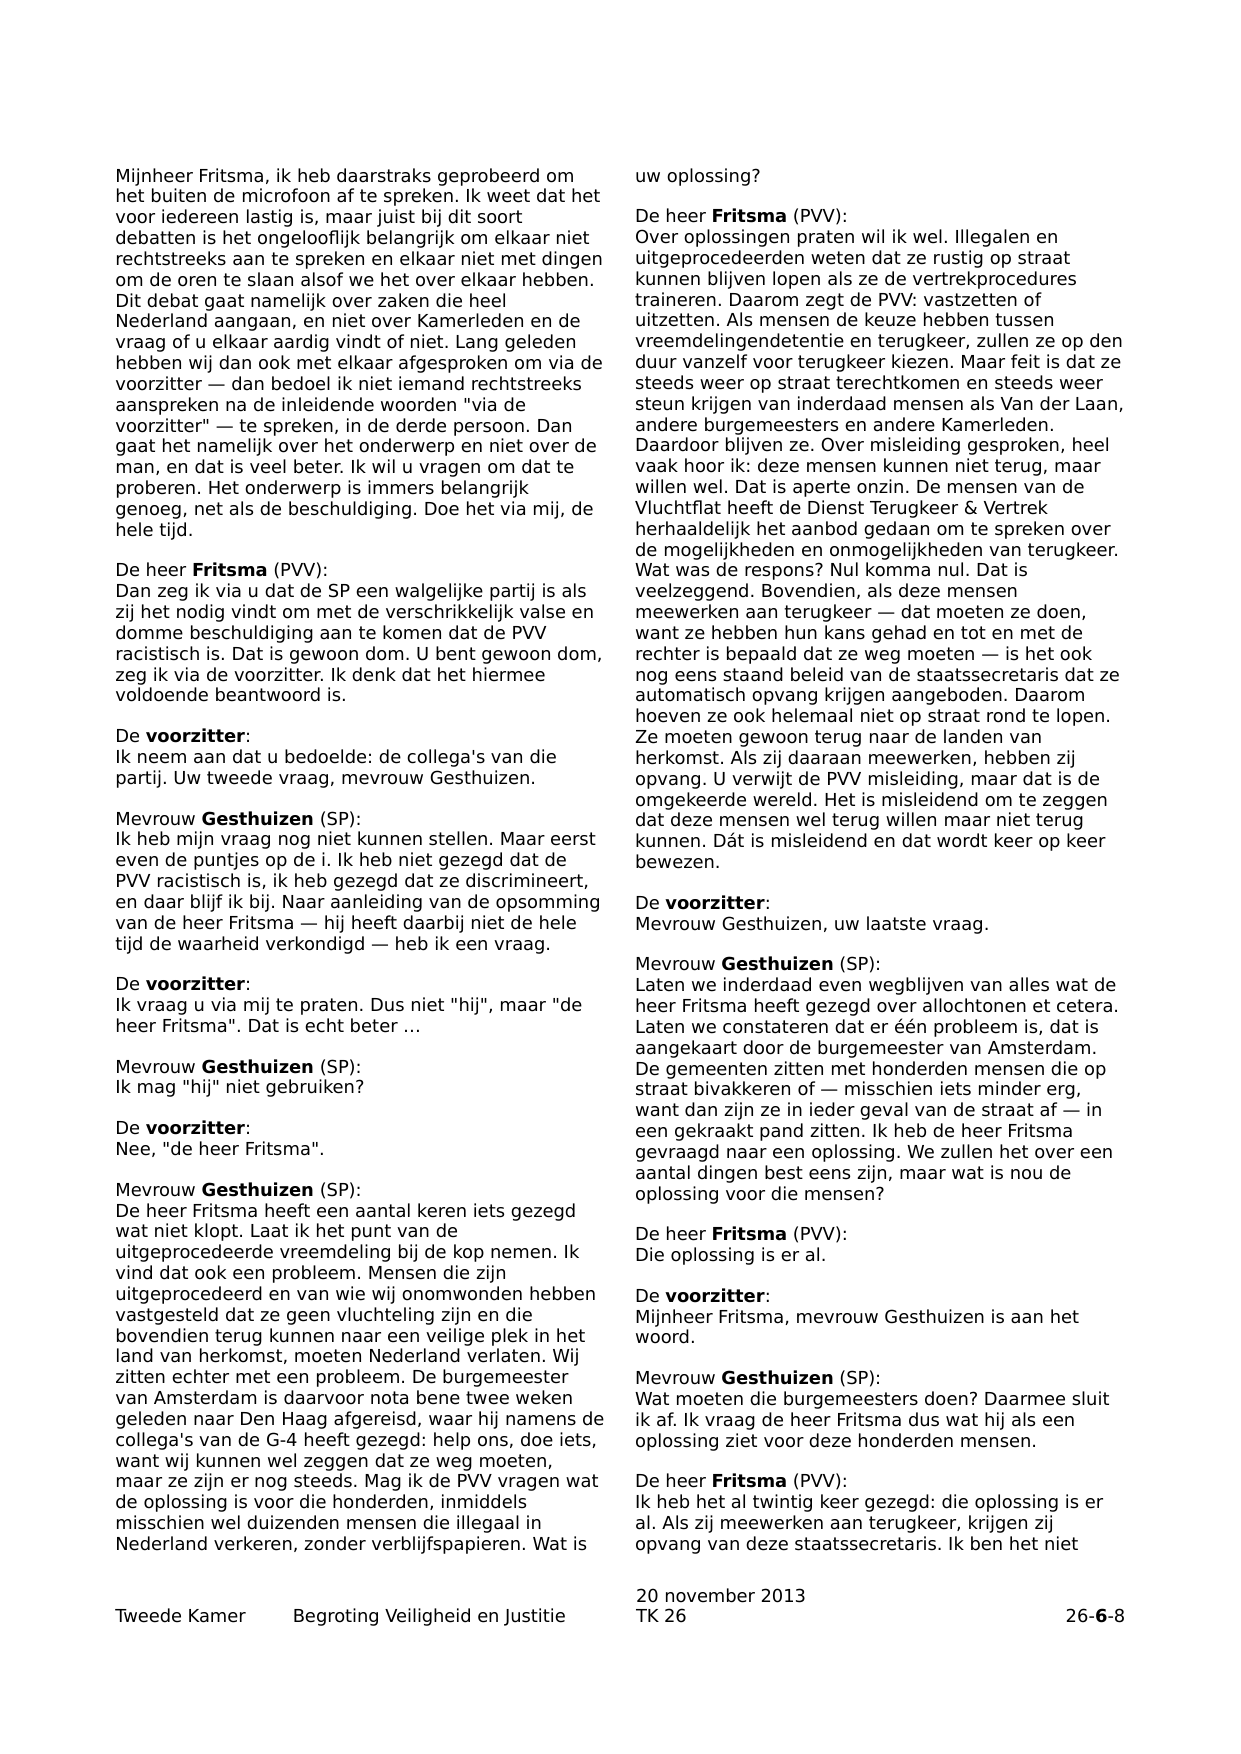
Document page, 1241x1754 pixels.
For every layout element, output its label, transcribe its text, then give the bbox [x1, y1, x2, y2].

text De heer Fritsma (PVV): [115, 560, 605, 581]
text Ik neem aan dat u bedoelde: de collega's van die partij. Uw tweede vraag, mevrouw Gesthuizen. [115, 747, 605, 788]
text Ik heb mijn vraag nog niet kunnen stellen. Maar eerst even de puntjes op de i. Ik heb niet gezegd dat de PVV racistisch is, ik heb gezegd dat ze discrimineert, en daar blijf ik bij. Naar aanleiding van de opsomming van de heer Fritsma — hij heeft daarbij niet de hele tijd de waarheid verkondigd — heb ik een vraag. [115, 829, 605, 954]
text Nee, "de heer Fritsma". [115, 1139, 605, 1160]
text De heer Fritsma (PVV): [635, 1471, 1125, 1492]
text De voorzitter: [115, 1118, 605, 1139]
text Mevrouw Gesthuizen, uw laatste vraag. [635, 913, 1125, 934]
text Ik mag "hij" niet gebruiken? [115, 1077, 605, 1098]
text De heer Fritsma heeft een aantal keren iets gezegd wat niet klopt. Laat ik het punt van de uitgeprocedeerde vreemdeling bij de kop nemen. Ik vind dat ook een probleem. Mensen die zijn uitgeprocedeerd en van wie wij onomwonden hebben vastgesteld dat ze geen vluchteling zijn en die bovendien terug kunnen naar een veilige plek in het land van herkomst, moeten Nederland verlaten. Wij zitten echter met een probleem. De burgemeester van Amsterdam is daarvoor nota bene twee weken geleden naar Den Haag afgereisd, waar hij namens de collega's van de G-4 heeft gezegd: help ons, doe iets, want wij kunnen wel zeggen dat ze weg moeten, maar ze zijn er nog steeds. Mag ik de PVV vragen wat de oplossing is voor die honderden, inmiddels misschien wel duizenden mensen die illegaal in Nederland verkeren, zonder verblijfspapieren. Wat is [115, 1200, 605, 1554]
text Ik heb het al twintig keer gezegd: die oplossing is er al. Als zij meewerken aan terugkeer, krijgen zij opvang van deze staatssecretaris. Ik ben het niet [635, 1492, 1125, 1554]
text Mijnheer Fritsma, ik heb daarstraks geprobeerd om het buiten de microfoon af te spreken. Ik weet dat het voor iedereen lastig is, maar juist bij dit soort debatten is het ongelooflijk belangrijk om elkaar niet rechtstreeks aan te spreken en elkaar niet met dingen om de oren te slaan alsof we het over elkaar hebben. Dit debat gaat namelijk over zaken die heel Nederland aangaan, en niet over Kamerleden en de vraag of u elkaar aardig vindt of niet. Lang geleden hebben wij dan ook met elkaar afgesproken om via de voorzitter — dan bedoel ik niet iemand rechtstreeks aanspreken na de inleidende woorden "via de voorzitter" — te spreken, in de derde persoon. Dan gaat het namelijk over het onderwerp en niet over de man, en dat is veel beter. Ik wil u vragen om dat te proberen. Het onderwerp is immers belangrijk genoeg, net als de beschuldiging. Doe het via mij, de hele tijd. [115, 165, 605, 540]
text Mevrouw Gesthuizen (SP): [115, 808, 605, 829]
text De voorzitter: [635, 893, 1125, 913]
text Mijnheer Fritsma, mevrouw Gesthuizen is aan het woord. [635, 1306, 1125, 1348]
text uw oplossing? [635, 165, 1125, 186]
text Die oplossing is er al. [635, 1245, 1125, 1266]
text Over oplossingen praten wil ik wel. Illegalen en uitgeprocedeerden weten dat ze rustig op straat kunnen blijven lopen als ze de vertrekprocedures traineren. Daarom zegt de PVV: vastzetten of uitzetten. Als mensen de keuze hebben tussen vreemdelingendetentie en terugkeer, zullen ze op den duur vanzelf voor terugkeer kiezen. Maar feit is dat ze steeds weer op straat terechtkomen en steeds weer steun krijgen van inderdaad mensen als Van der Laan, andere burgemeesters en andere Kamerleden. Daardoor blijven ze. Over misleiding gesproken, heel vaak hoor ik: deze mensen kunnen niet terug, maar willen wel. Dat is aperte onzin. De mensen van de Vluchtflat heeft de Dienst Terugkeer & Vertrek herhaaldelijk het aanbod gedaan om te spreken over de mogelijkheden en onmogelijkheden van terugkeer. Wat was de respons? Nul komma nul. Dat is veelzeggend. Bovendien, als deze mensen meewerken aan terugkeer — dat moeten ze doen, want ze hebben hun kans gehad en tot en met de rechter is bepaald dat ze weg moeten — is het ook nog eens staand beleid van de staatssecretaris dat ze automatisch opvang krijgen aangeboden. Daarom hoeven ze ook helemaal niet op straat rond te lopen. Ze moeten gewoon terug naar de landen van herkomst. Als zij daaraan meewerken, hebben zij opvang. U verwijt de PVV misleiding, maar dat is de omgekeerde wereld. Het is misleidend om te zeggen dat deze mensen wel terug willen maar niet terug kunnen. Dát is misleidend en dat wordt keer op keer bewezen. [635, 227, 1125, 873]
text De voorzitter: [115, 974, 605, 995]
text Wat moeten die burgemeesters doen? Daarmee sluit ik af. Ik vraag de heer Fritsma dus wat hij als een oplossing ziet voor deze honderden mensen. [635, 1389, 1125, 1451]
text Laten we inderdaad even wegblijven van alles wat de heer Fritsma heeft gezegd over allochtonen et cetera. Laten we constateren dat er één probleem is, dat is aangekaart door de burgemeester van Amsterdam. De gemeenten zitten met honderden mensen die op straat bivakkeren of — misschien iets minder erg, want dan zijn ze in ieder geval van de straat af — in een gekraakt pand zitten. Ik heb de heer Fritsma gevraagd naar een oplossing. We zullen het over een aantal dingen best eens zijn, maar wat is nou de oplossing voor die mensen? [635, 975, 1125, 1204]
text De voorzitter: [115, 726, 605, 747]
text Dan zeg ik via u dat de SP een walgelijke partij is als zij het nodig vindt om met de verschrikkelijk valse en domme beschuldiging aan te komen dat de PVV racistisch is. Dat is gewoon dom. U bent gewoon dom, zeg ik via de voorzitter. Ik denk dat het hiermee voldoende beantwoord is. [115, 581, 605, 706]
text Mevrouw Gesthuizen (SP): [635, 954, 1125, 975]
text Ik vraag u via mij te praten. Dus niet "hij", maar "de heer Fritsma". Dat is echt beter … [115, 995, 605, 1037]
text De heer Fritsma (PVV): [635, 1224, 1125, 1245]
text Mevrouw Gesthuizen (SP): [635, 1368, 1125, 1389]
text De voorzitter: [635, 1286, 1125, 1306]
text Mevrouw Gesthuizen (SP): [115, 1057, 605, 1077]
text Mevrouw Gesthuizen (SP): [115, 1180, 605, 1200]
text De heer Fritsma (PVV): [635, 206, 1125, 227]
